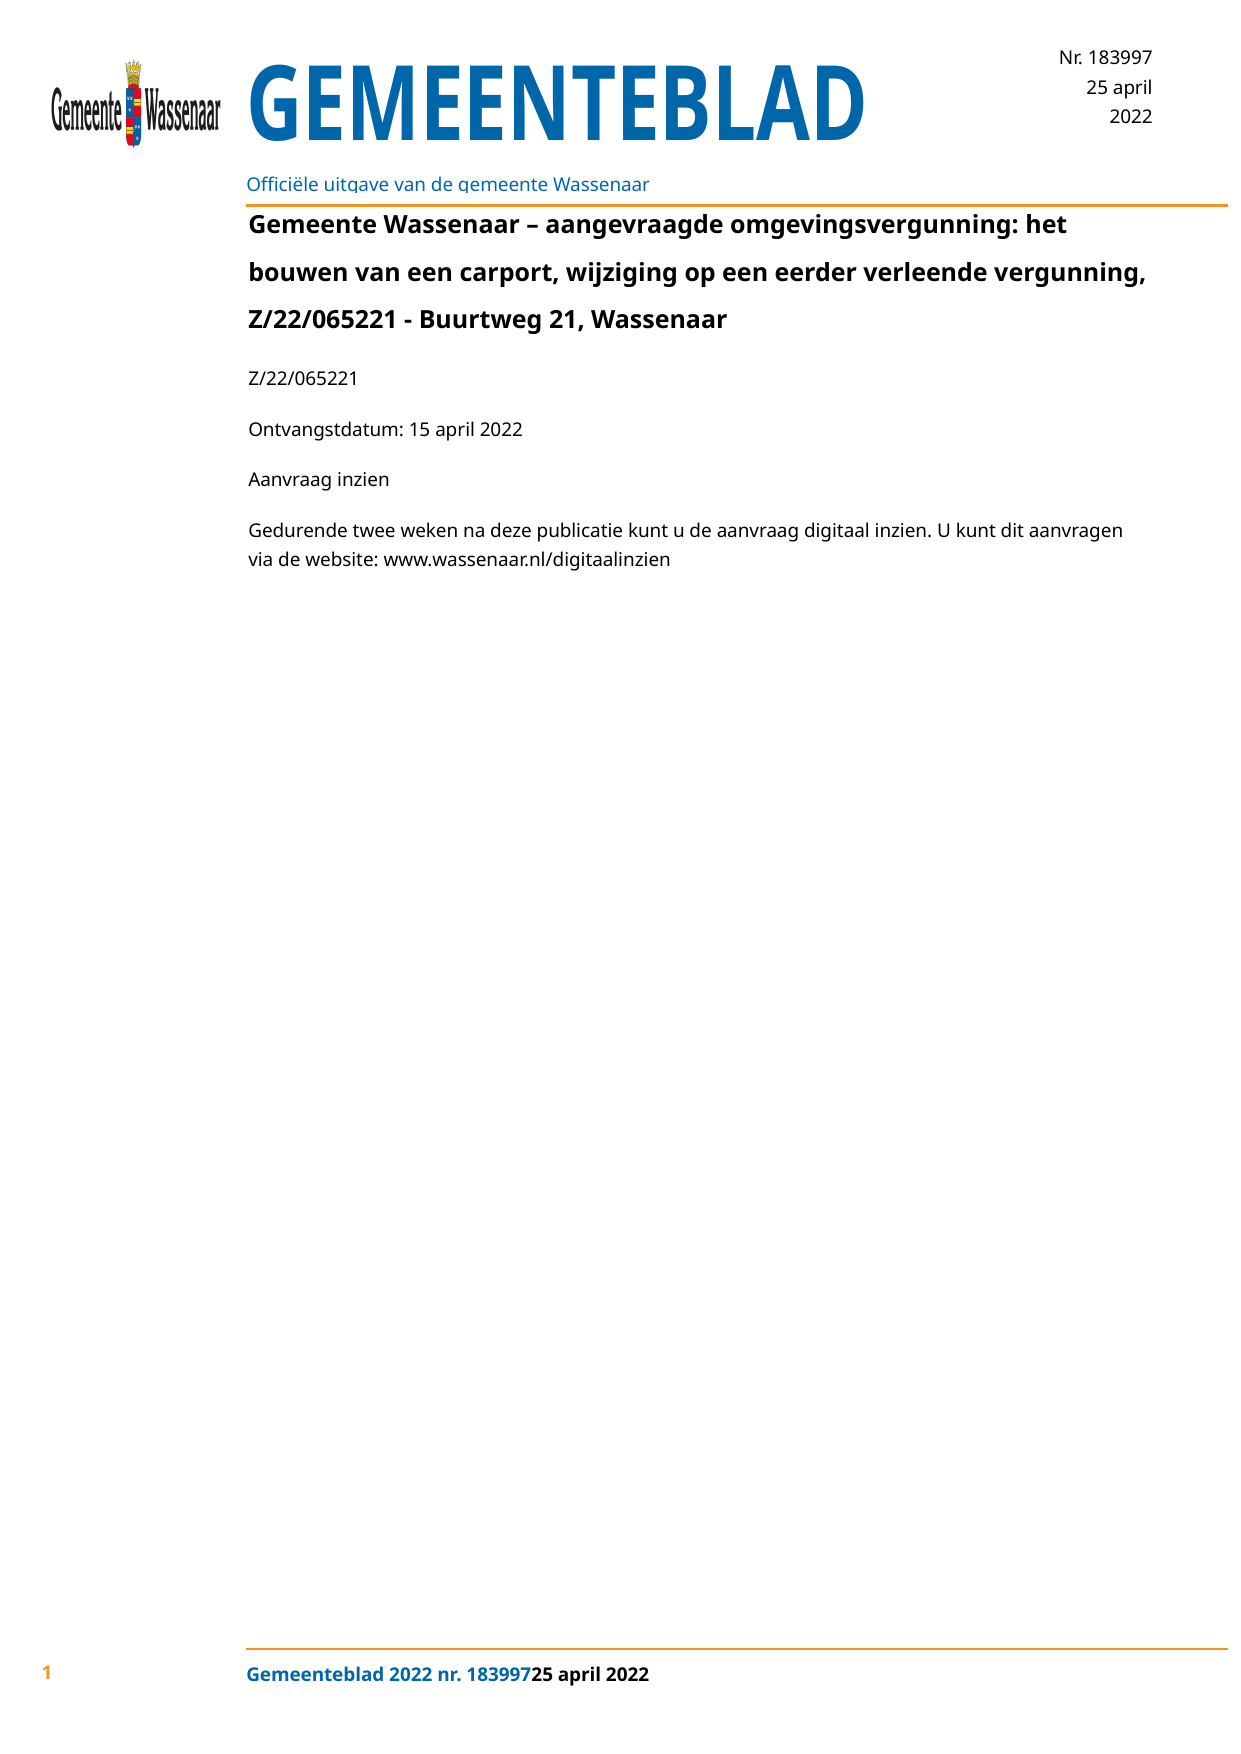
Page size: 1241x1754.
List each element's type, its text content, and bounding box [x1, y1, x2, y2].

text Gedurende twee weken na deze publicatie kunt u de aanvraag digitaal inzien. U kunt dit aanvragen via de website: www.wassenaar.nl/digitaalinzien [248, 517, 1152, 572]
text Aanvraag inzien [248, 466, 1152, 492]
picture [41, 47, 231, 172]
text Gemeente Wassenaar – aangevraagde omgevingsvergunning: het bouwen van een carport, wijziging op een eerder verleende vergunning, Z/22/065221 - Buurtweg 21, Wassenaar [248, 207, 1152, 336]
text Ontvangstdatum: 15 april 2022 [248, 416, 1152, 442]
text Z/22/065221 [248, 366, 1152, 391]
